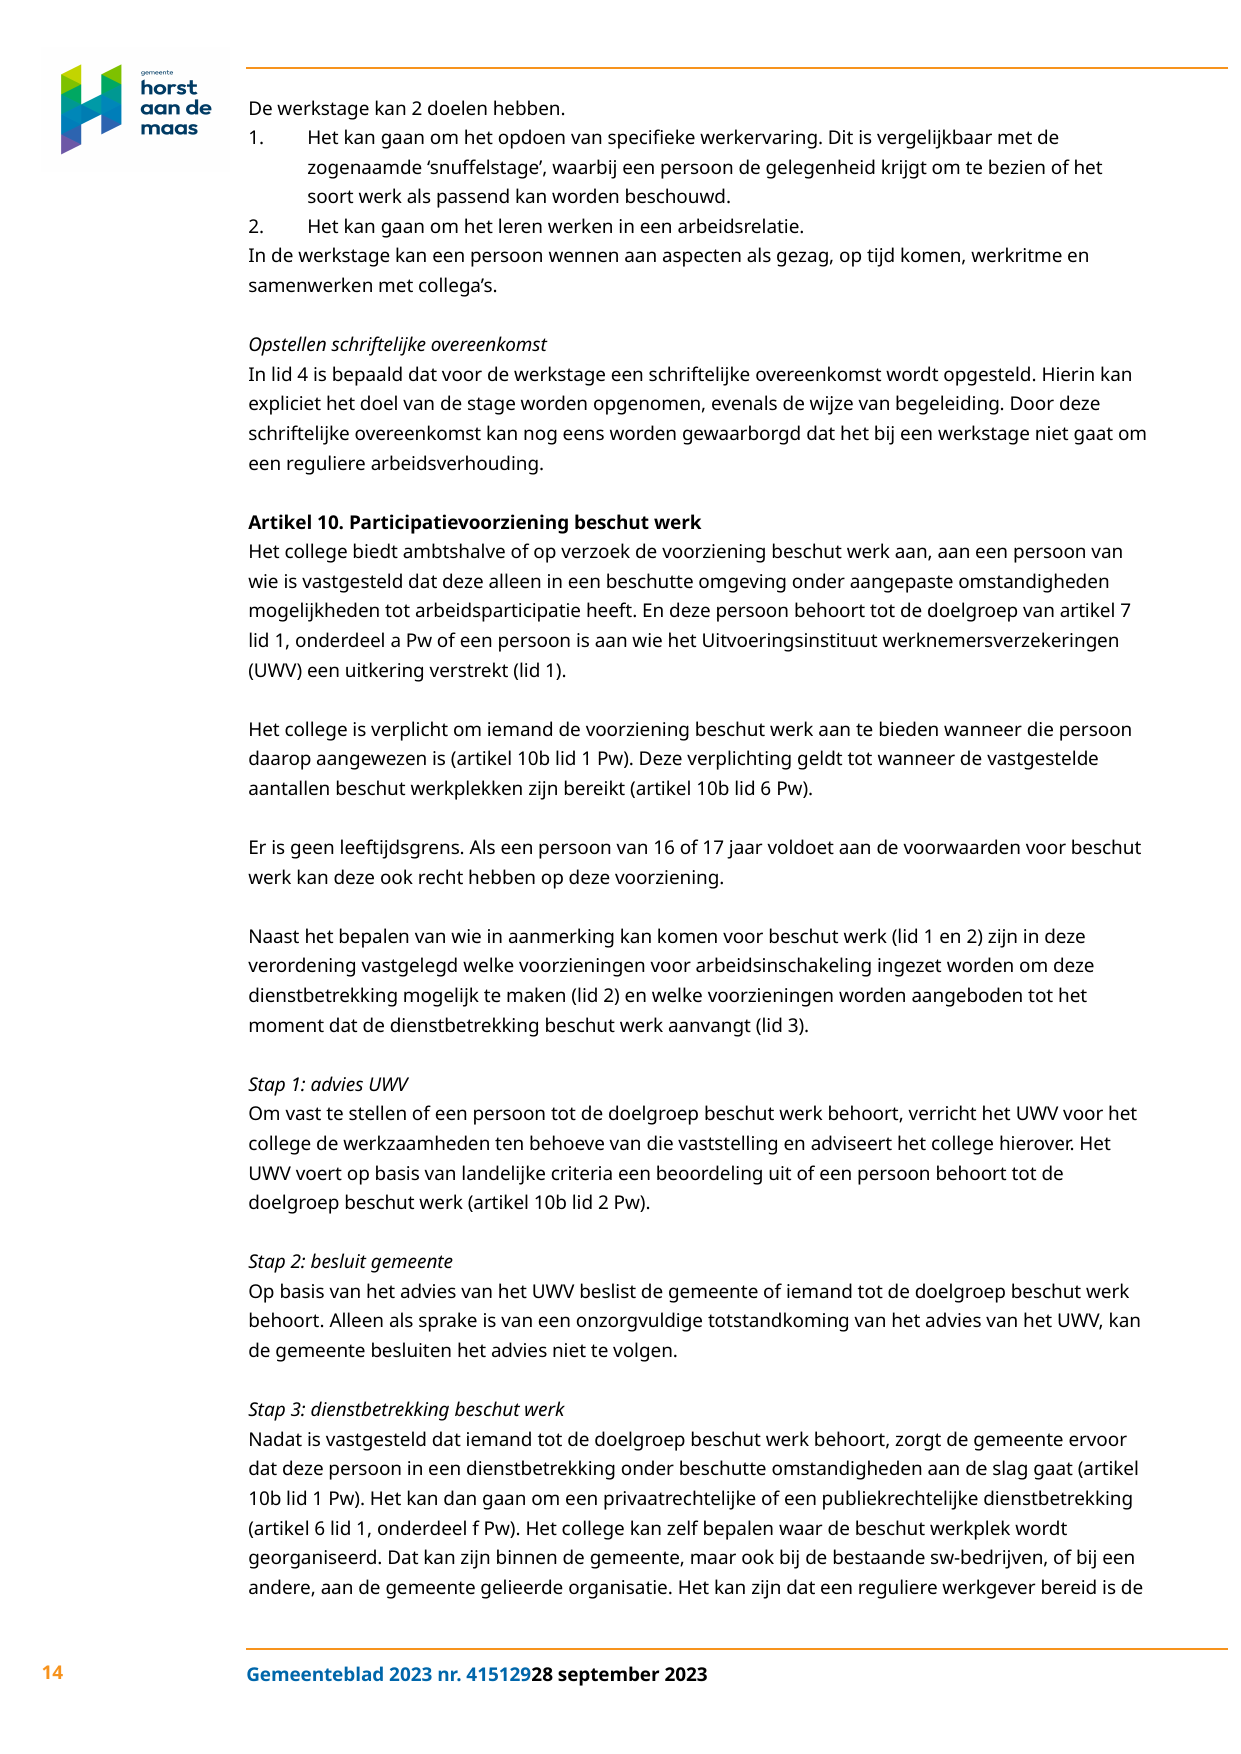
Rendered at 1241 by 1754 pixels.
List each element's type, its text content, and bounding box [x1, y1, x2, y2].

text Het college biedt ambtshalve of op verzoek de voorziening beschut werk aan, aan een persoon van wie is vastgesteld dat deze alleen in een beschutte omgeving onder aangepaste omstandigheden mogelijkheden tot arbeidsparticipatie heeft. En deze persoon behoort tot de doelgroep van artikel 7 lid 1, onderdeel a Pw of een persoon is aan wie het Uitvoeringsinstituut werknemersverzekeringen (UWV) een uitkering verstrekt (lid 1). [248, 538, 1152, 683]
text Om vast te stellen of een persoon tot de doelgroep beschut werk behoort, verricht het UWV voor het college de werkzaamheden ten behoeve van die vaststelling en adviseert het college hierover. Het UWV voert op basis van landelijke criteria een beoordeling uit of een persoon behoort tot de doelgroep beschut werk (artikel 10b lid 2 Pw). [248, 1101, 1152, 1215]
text Stap 1: advies UWV [248, 1071, 1152, 1097]
text Op basis van het advies van het UWV beslist de gemeente of iemand tot de doelgroep beschut werk behoort. Alleen als sprake is van een onzorgvuldige totstandkoming van het advies van het UWV, kan de gemeente besluiten het advies niet te volgen. [248, 1278, 1152, 1363]
list Het kan gaan om het leren werken in een arbeidsrelatie. [248, 213, 1152, 239]
text Er is geen leeftijdsgrens. Als een persoon van 16 of 17 jaar voldoet aan de voorwaarden voor beschut werk kan deze ook recht hebben op deze voorziening. [248, 834, 1152, 890]
text De werkstage kan 2 doelen hebben. [248, 95, 1152, 121]
text Naast het bepalen van wie in aanmerking kan komen voor beschut werk (lid 1 en 2) zijn in deze verordening vastgelegd welke voorzieningen voor arbeidsinschakeling ingezet worden om deze dienstbetrekking mogelijk te maken (lid 2) en welke voorzieningen worden aangeboden tot het moment dat de dienstbetrekking beschut werk aanvangt (lid 3). [248, 923, 1152, 1038]
text In lid 4 is bepaald dat voor de werkstage een schriftelijke overeenkomst wordt opgesteld. Hierin kan expliciet het doel van de stage worden opgenomen, evenals de wijze van begeleiding. Door deze schriftelijke overeenkomst kan nog eens worden gewaarborgd dat het bij een werkstage niet gaat om een reguliere arbeidsverhouding. [248, 361, 1152, 476]
text Het college is verplicht om iemand de voorziening beschut werk aan te bieden wanneer die persoon daarop aangewezen is (artikel 10b lid 1 Pw). Deze verplichting geldt tot wanneer de vastgestelde aantallen beschut werkplekken zijn bereikt (artikel 10b lid 6 Pw). [248, 716, 1152, 801]
text Artikel 10. Participatievoorziening beschut werk [248, 509, 1152, 535]
text Stap 2: besluit gemeente [248, 1248, 1152, 1274]
text Opstellen schriftelijke overeenkomst [248, 331, 1152, 357]
list Het kan gaan om het opdoen van specifieke werkervaring. Dit is vergelijkbaar met de zogenaamde ‘snuffelstage’, waarbij een persoon de gelegenheid krijgt om te bezien of het soort werk als passend kan worden beschouwd. [248, 124, 1152, 209]
text Stap 3: dienstbetrekking beschut werk [248, 1396, 1152, 1422]
text In de werkstage kan een persoon wennen aan aspecten als gezag, op tijd komen, werkritme en samenwerken met collega’s. [248, 243, 1152, 298]
picture [41, 47, 231, 172]
text Nadat is vastgesteld dat iemand tot de doelgroep beschut werk behoort, zorgt de gemeente ervoor dat deze persoon in een dienstbetrekking onder beschutte omstandigheden aan de slag gaat (artikel 10b lid 1 Pw). Het kan dan gaan om een privaatrechtelijke of een publiekrechtelijke dienstbetrekking (artikel 6 lid 1, onderdeel f Pw). Het college kan zelf bepalen waar de beschut werkplek wordt georganiseerd. Dat kan zijn binnen de gemeente, maar ook bij de bestaande sw-bedrijven, of bij een andere, aan de gemeente gelieerde organisatie. Het kan zijn dat een reguliere werkgever bereid is de [248, 1426, 1152, 1600]
